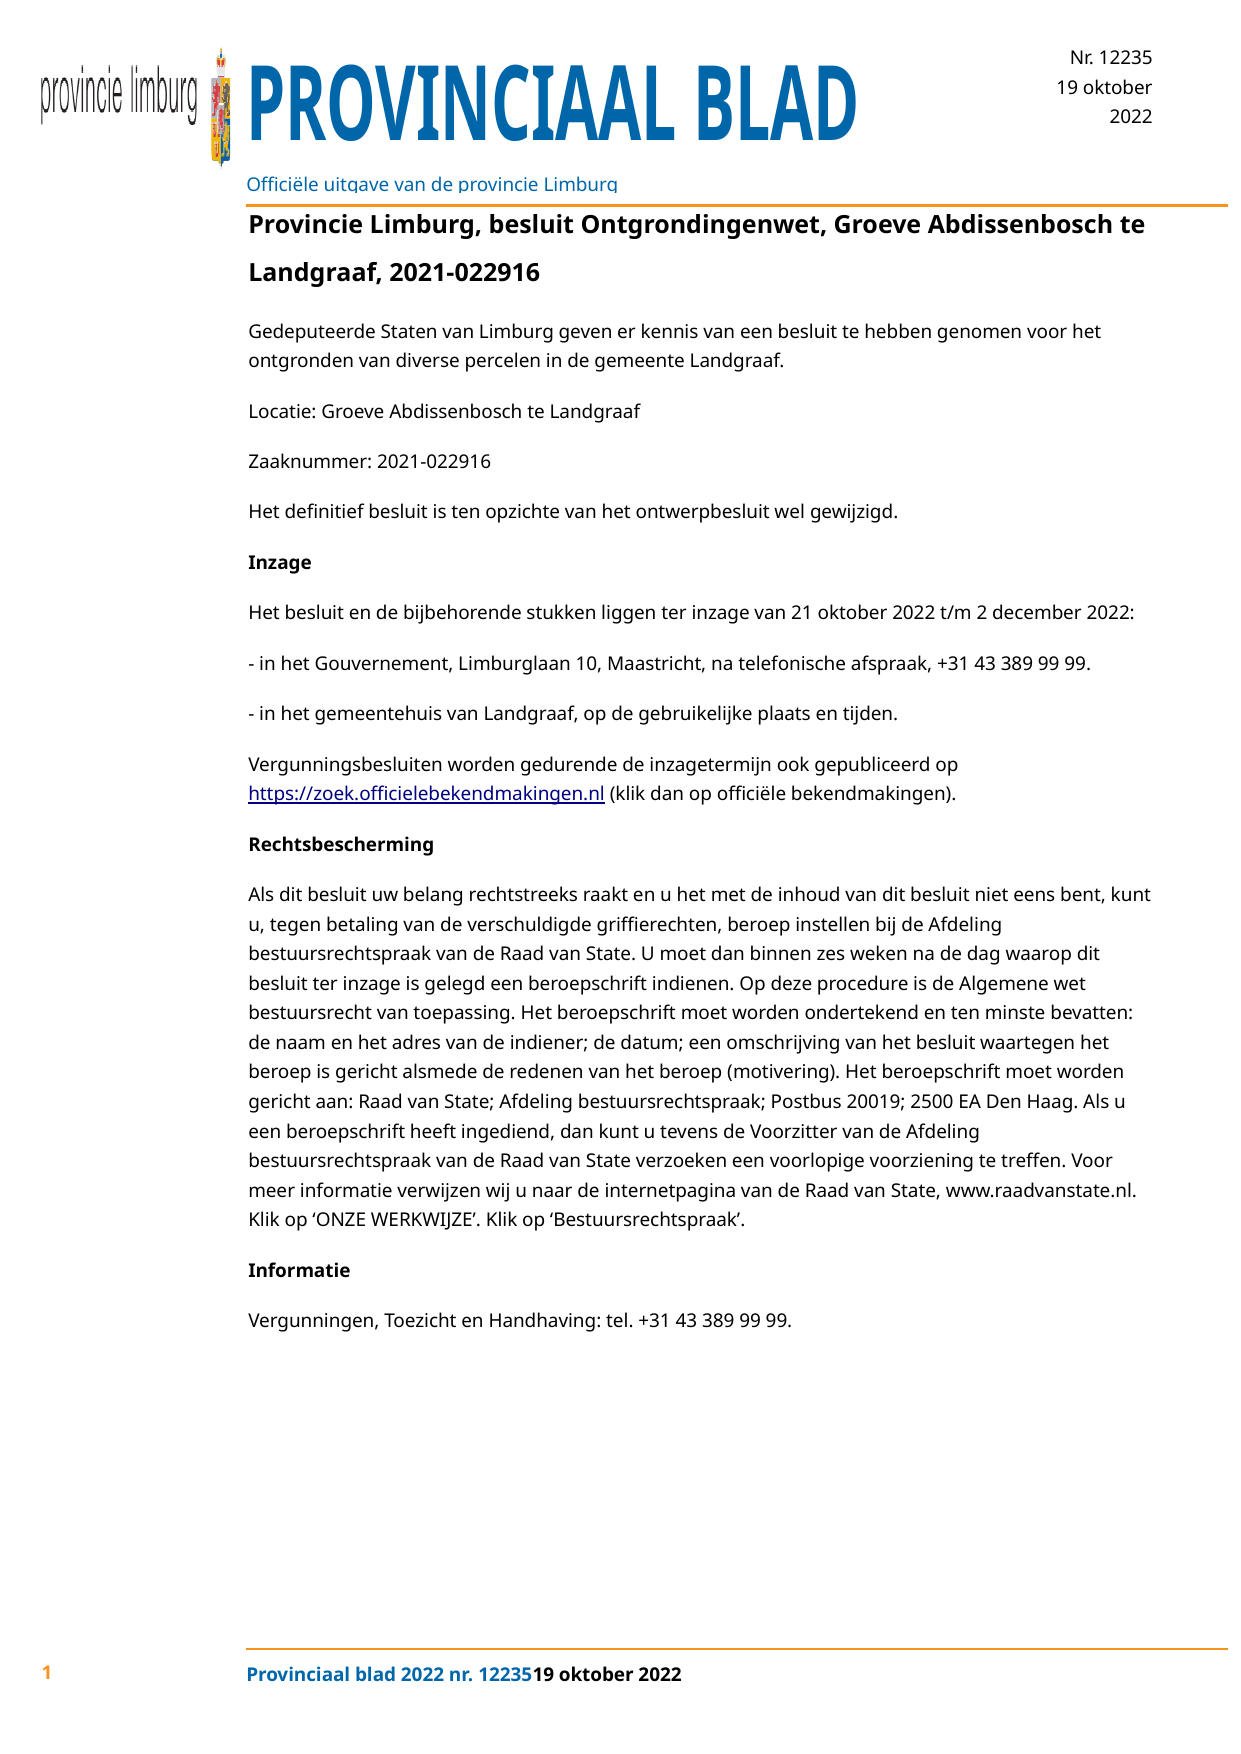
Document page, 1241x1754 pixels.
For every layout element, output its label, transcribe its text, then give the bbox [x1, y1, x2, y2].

text Provincie Limburg, besluit Ontgrondingenwet, Groeve Abdissenbosch te Landgraaf, 2021-022916 [248, 207, 1152, 288]
text - in het gemeentehuis van Landgraaf, op de gebruikelijke plaats en tijden. [248, 700, 1152, 726]
text Locatie: Groeve Abdissenbosch te Landgraaf [248, 398, 1152, 424]
text Rechtsbescherming [248, 831, 1152, 857]
text Het besluit en de bijbehorende stukken liggen ter inzage van 21 oktober 2022 t/m 2 december 2022: [248, 599, 1152, 625]
text Als dit besluit uw belang rechtstreeks raakt en u het met de inhoud van dit besluit niet eens bent, kunt u, tegen betaling van de verschuldigde griffierechten, beroep instellen bij de Afdeling bestuursrechtspraak van de Raad van State. U moet dan binnen zes weken na de dag waarop dit besluit ter inzage is gelegd een beroepschrift indienen. Op deze procedure is de Algemene wet bestuursrecht van toepassing. Het beroepschrift moet worden ondertekend en ten minste bevatten: de naam en het adres van de indiener; de datum; een omschrijving van het besluit waartegen het beroep is gericht alsmede de redenen van het beroep (motivering). Het beroepschrift moet worden gericht aan: Raad van State; Afdeling bestuursrechtspraak; Postbus 20019; 2500 EA Den Haag. Als u een beroepschrift heeft ingediend, dan kunt u tevens de Voorzitter van de Afdeling bestuursrechtspraak van de Raad van State verzoeken een voorlopige voorziening te treffen. Voor meer informatie verwijzen wij u naar de internetpagina van de Raad van State, www.raadvanstate.nl. Klik op ‘ONZE WERKWIJZE’. Klik op ‘Bestuursrechtspraak’. [248, 881, 1152, 1232]
text Zaaknummer: 2021-022916 [248, 448, 1152, 474]
picture [41, 47, 231, 172]
text Inzage [248, 549, 1152, 575]
text Het definitief besluit is ten opzichte van het ontwerpbesluit wel gewijzigd. [248, 499, 1152, 524]
text Informatie [248, 1257, 1152, 1283]
text - in het Gouvernement, Limburglaan 10, Maastricht, na telefonische afspraak, +31 43 389 99 99. [248, 650, 1152, 676]
text Gedeputeerde Staten van Limburg geven er kennis van een besluit te hebben genomen voor het ontgronden van diverse percelen in de gemeente Landgraaf. [248, 318, 1152, 373]
text Vergunningen, Toezicht en Handhaving: tel. +31 43 389 99 99. [248, 1307, 1152, 1333]
text Vergunningsbesluiten worden gedurende de inzagetermijn ook gepubliceerd op https://zoek.officielebekendmakingen.nl (klik dan op officiële bekendmakingen). [248, 751, 1152, 806]
